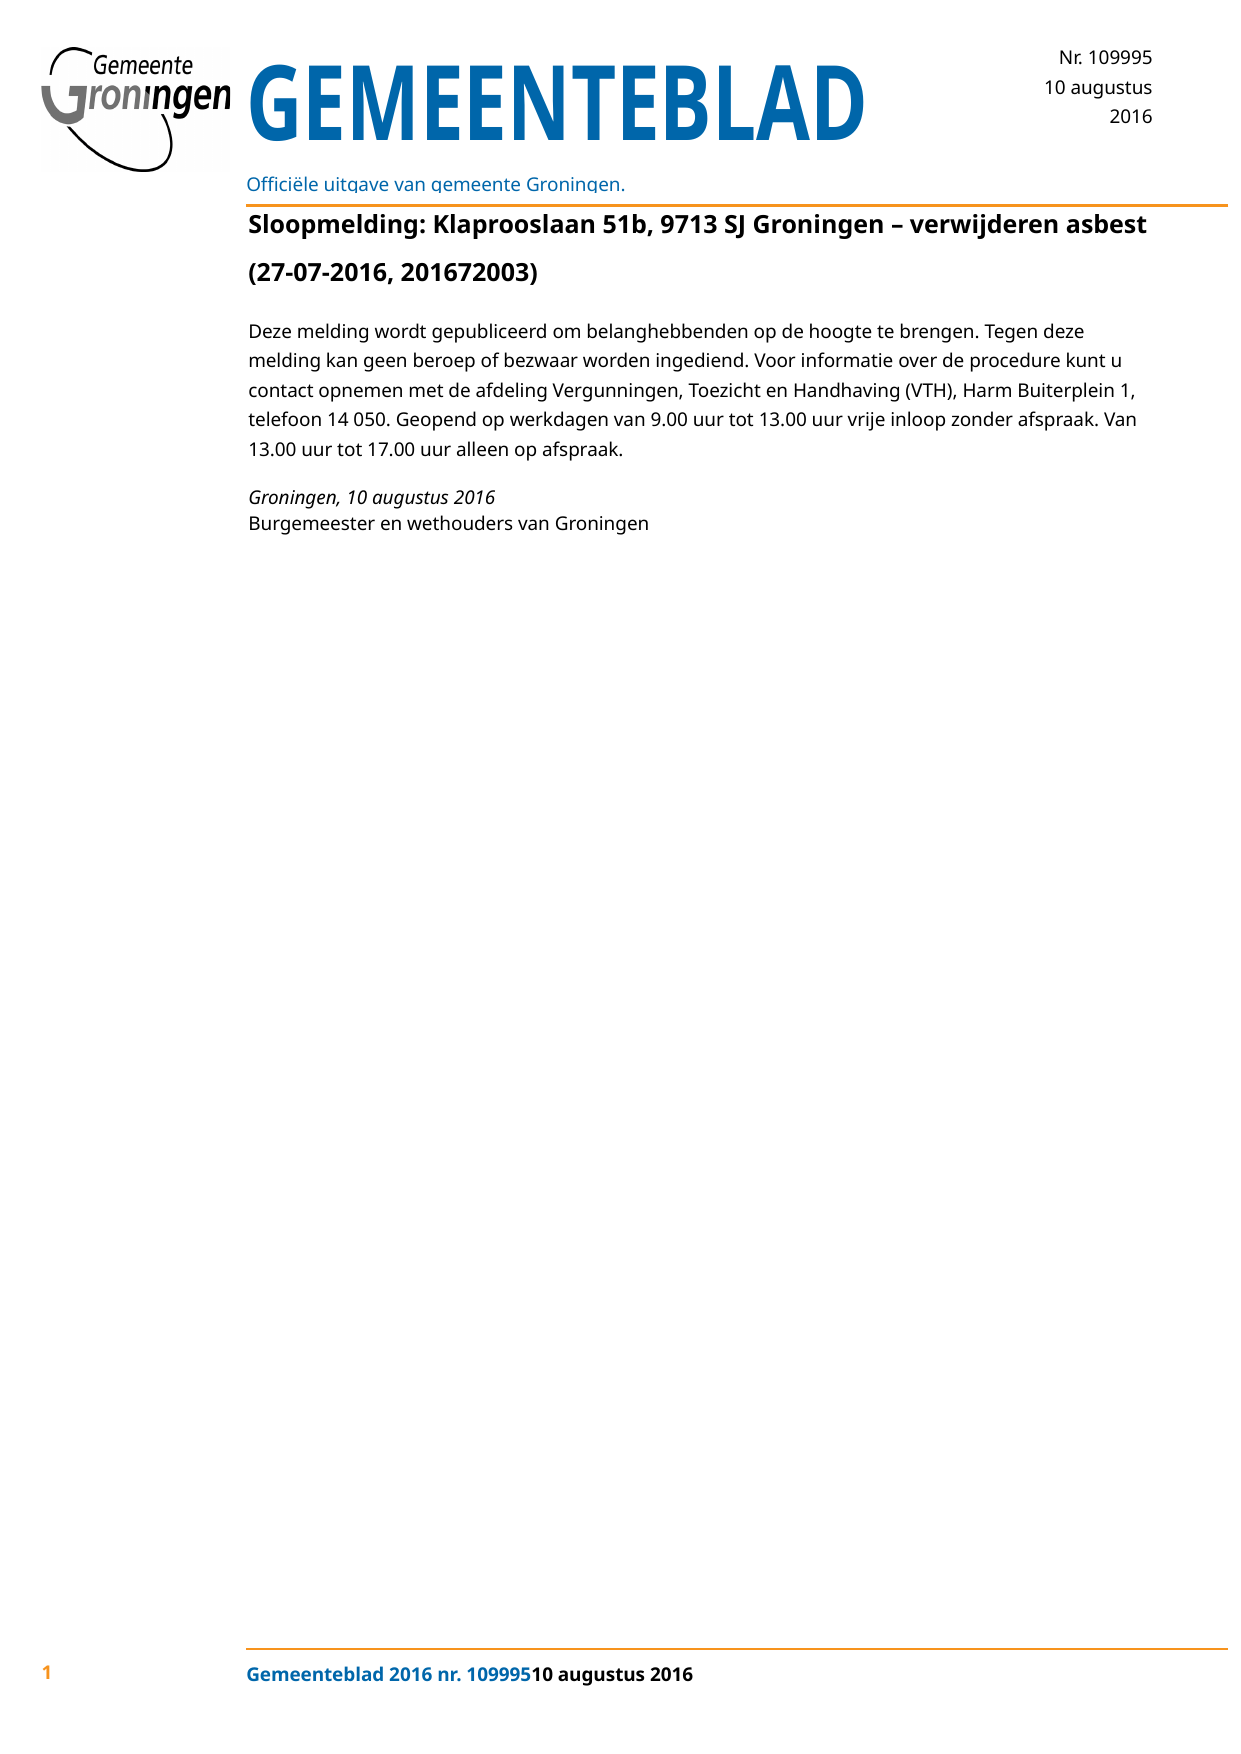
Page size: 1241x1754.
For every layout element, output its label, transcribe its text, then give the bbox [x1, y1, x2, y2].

text Burgemeester en wethouders van Groningen [248, 510, 1152, 536]
picture [41, 47, 231, 172]
text Deze melding wordt gepubliceerd om belanghebbenden op de hoogte te brengen. Tegen deze melding kan geen beroep of bezwaar worden ingediend. Voor informatie over de procedure kunt u contact opnemen met de afdeling Vergunningen, Toezicht en Handhaving (VTH), Harm Buiterplein 1, telefoon 14 050. Geopend op werkdagen van 9.00 uur tot 13.00 uur vrije inloop zonder afspraak. Van 13.00 uur tot 17.00 uur alleen op afspraak. [248, 318, 1152, 462]
text Groningen, 10 augustus 2016 [248, 484, 1152, 510]
text Sloopmelding: Klaprooslaan 51b, 9713 SJ Groningen – verwijderen asbest (27-07-2016, 201672003) [248, 207, 1152, 288]
